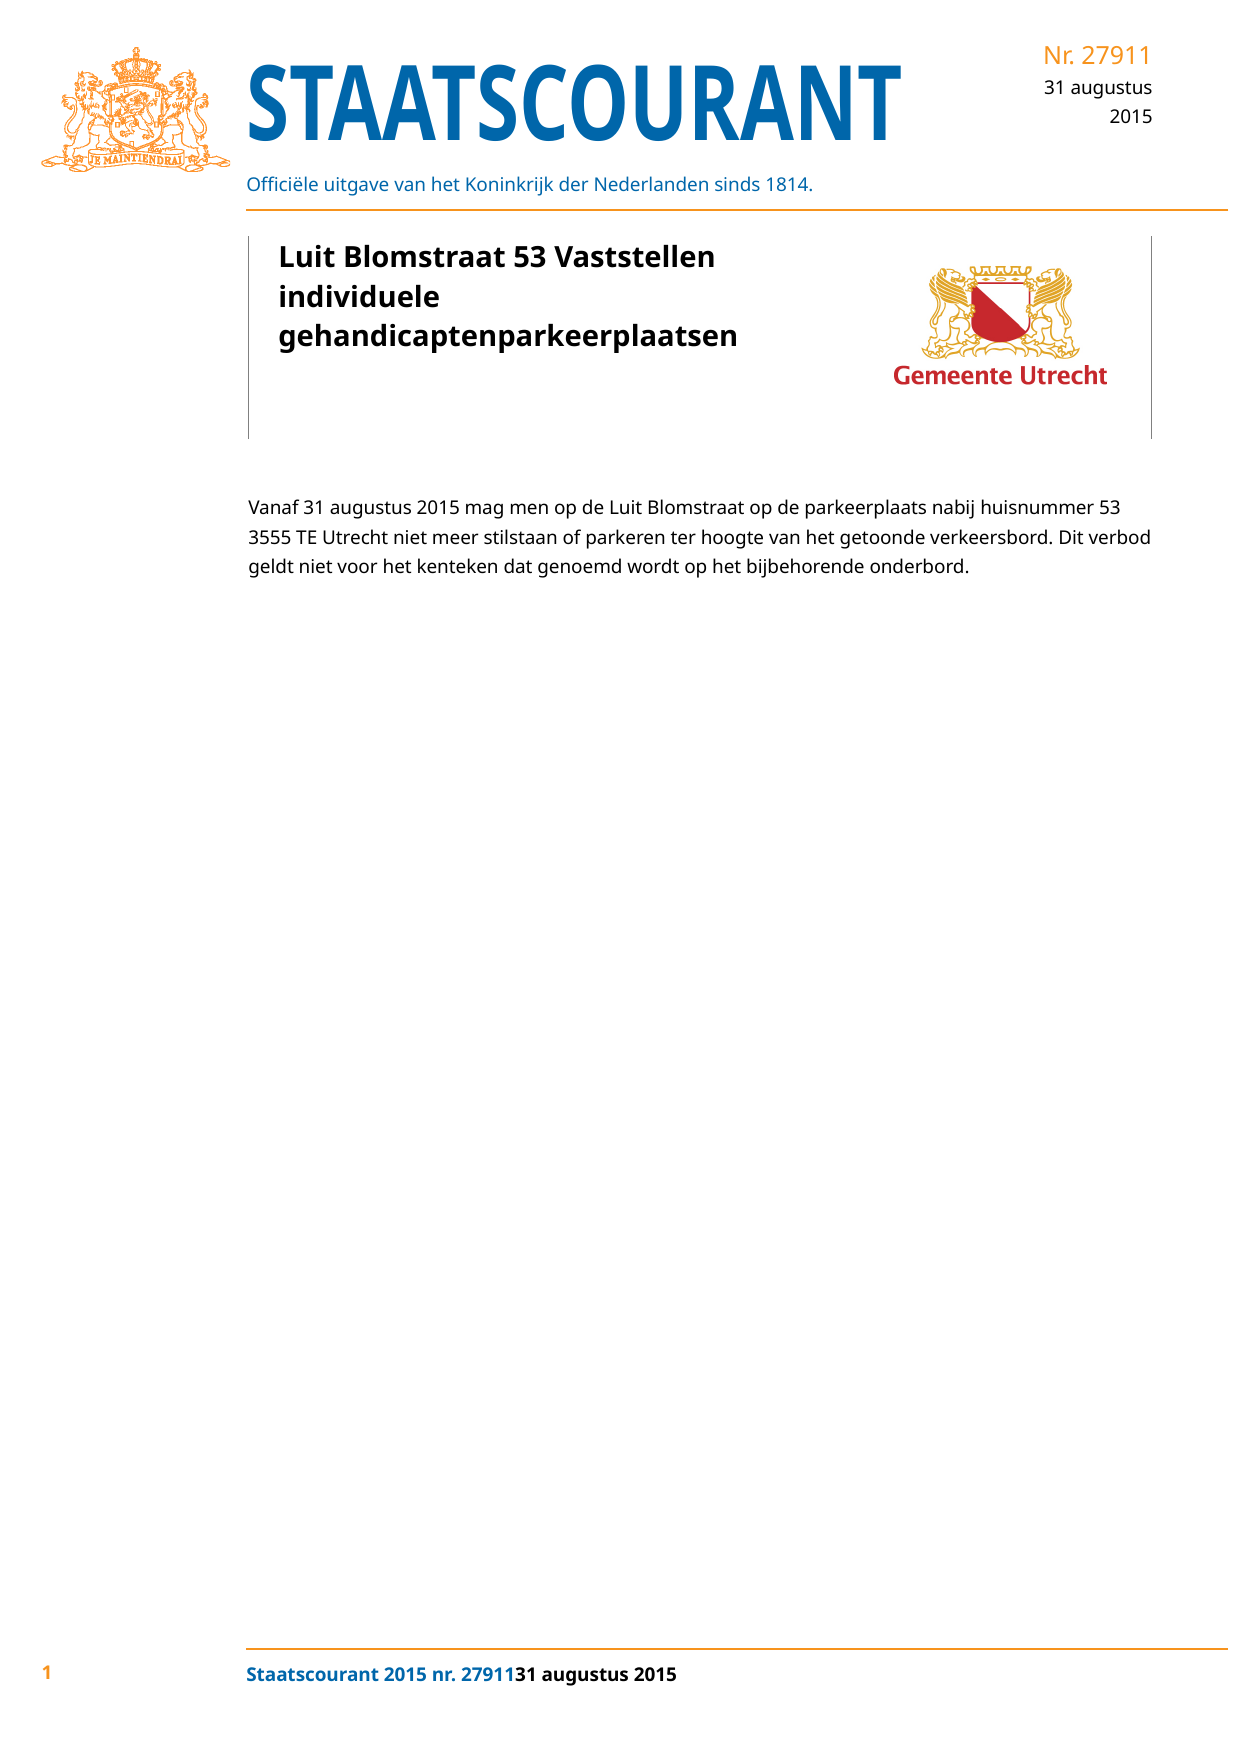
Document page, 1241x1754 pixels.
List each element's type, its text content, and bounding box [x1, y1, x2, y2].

table_header Luit Blomstraat 53 Vaststellen individuele gehandicaptenparkeerplaatsen [249, 236, 850, 439]
table_header [850, 414, 1151, 439]
table_header [1119, 236, 1151, 413]
picture [882, 236, 1119, 414]
text Vanaf 31 augustus 2015 mag men op de Luit Blomstraat op de parkeerplaats nabij huisnummer 53 3555 TE Utrecht niet meer stilstaan of parkeren ter hoogte van het getoonde verkeersbord. Dit verbod geldt niet voor het kenteken dat genoemd wordt op het bijbehorende onderbord. [248, 494, 1152, 579]
table_header [850, 236, 882, 413]
picture [41, 47, 231, 172]
